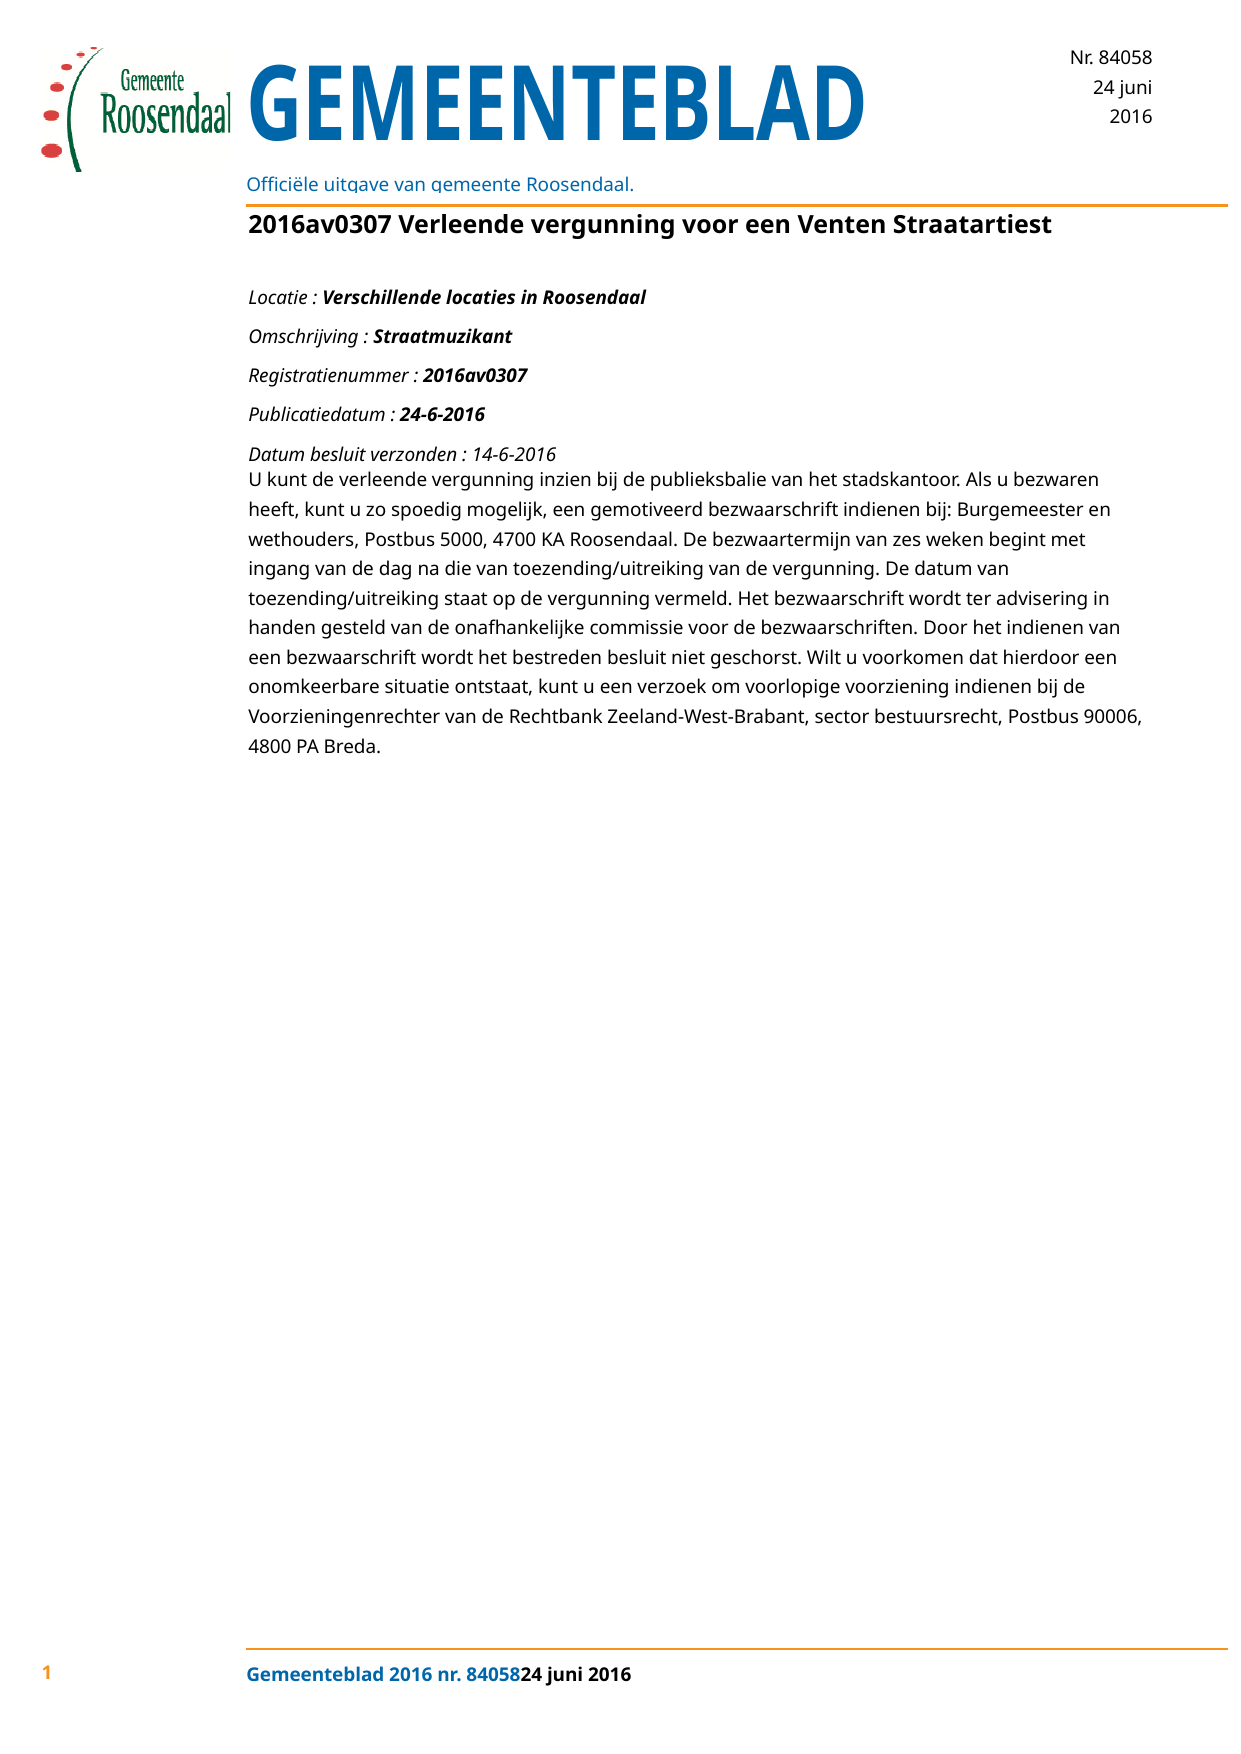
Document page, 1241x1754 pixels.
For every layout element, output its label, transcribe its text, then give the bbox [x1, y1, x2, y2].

text Locatie : Verschillende locaties in Roosendaal [248, 284, 1152, 309]
text Registratienummer : 2016av0307 [248, 362, 1152, 388]
picture [41, 47, 231, 172]
text 2016av0307 Verleende vergunning voor een Venten Straatartiest [248, 207, 1152, 241]
text U kunt de verleende vergunning inzien bij de publieksbalie van het stadskantoor. Als u bezwaren heeft, kunt u zo spoedig mogelijk, een gemotiveerd bezwaarschrift indienen bij: Burgemeester en wethouders, Postbus 5000, 4700 KA Roosendaal. De bezwaartermijn van zes weken begint met ingang van de dag na die van toezending/uitreiking van de vergunning. De datum van toezending/uitreiking staat op de vergunning vermeld. Het bezwaarschrift wordt ter advisering in handen gesteld van de onafhankelijke commissie voor de bezwaarschriften. Door het indienen van een bezwaarschrift wordt het bestreden besluit niet geschorst. Wilt u voorkomen dat hierdoor een onomkeerbare situatie ontstaat, kunt u een verzoek om voorlopige voorziening indienen bij de Voorzieningenrechter van de Rechtbank Zeeland-West-Brabant, sector bestuursrecht, Postbus 90006, 4800 PA Breda. [248, 467, 1152, 759]
text Omschrijving : Straatmuzikant [248, 323, 1152, 349]
text Datum besluit verzonden : 14-6-2016 [248, 441, 1152, 467]
text Publicatiedatum : 24-6-2016 [248, 402, 1152, 427]
